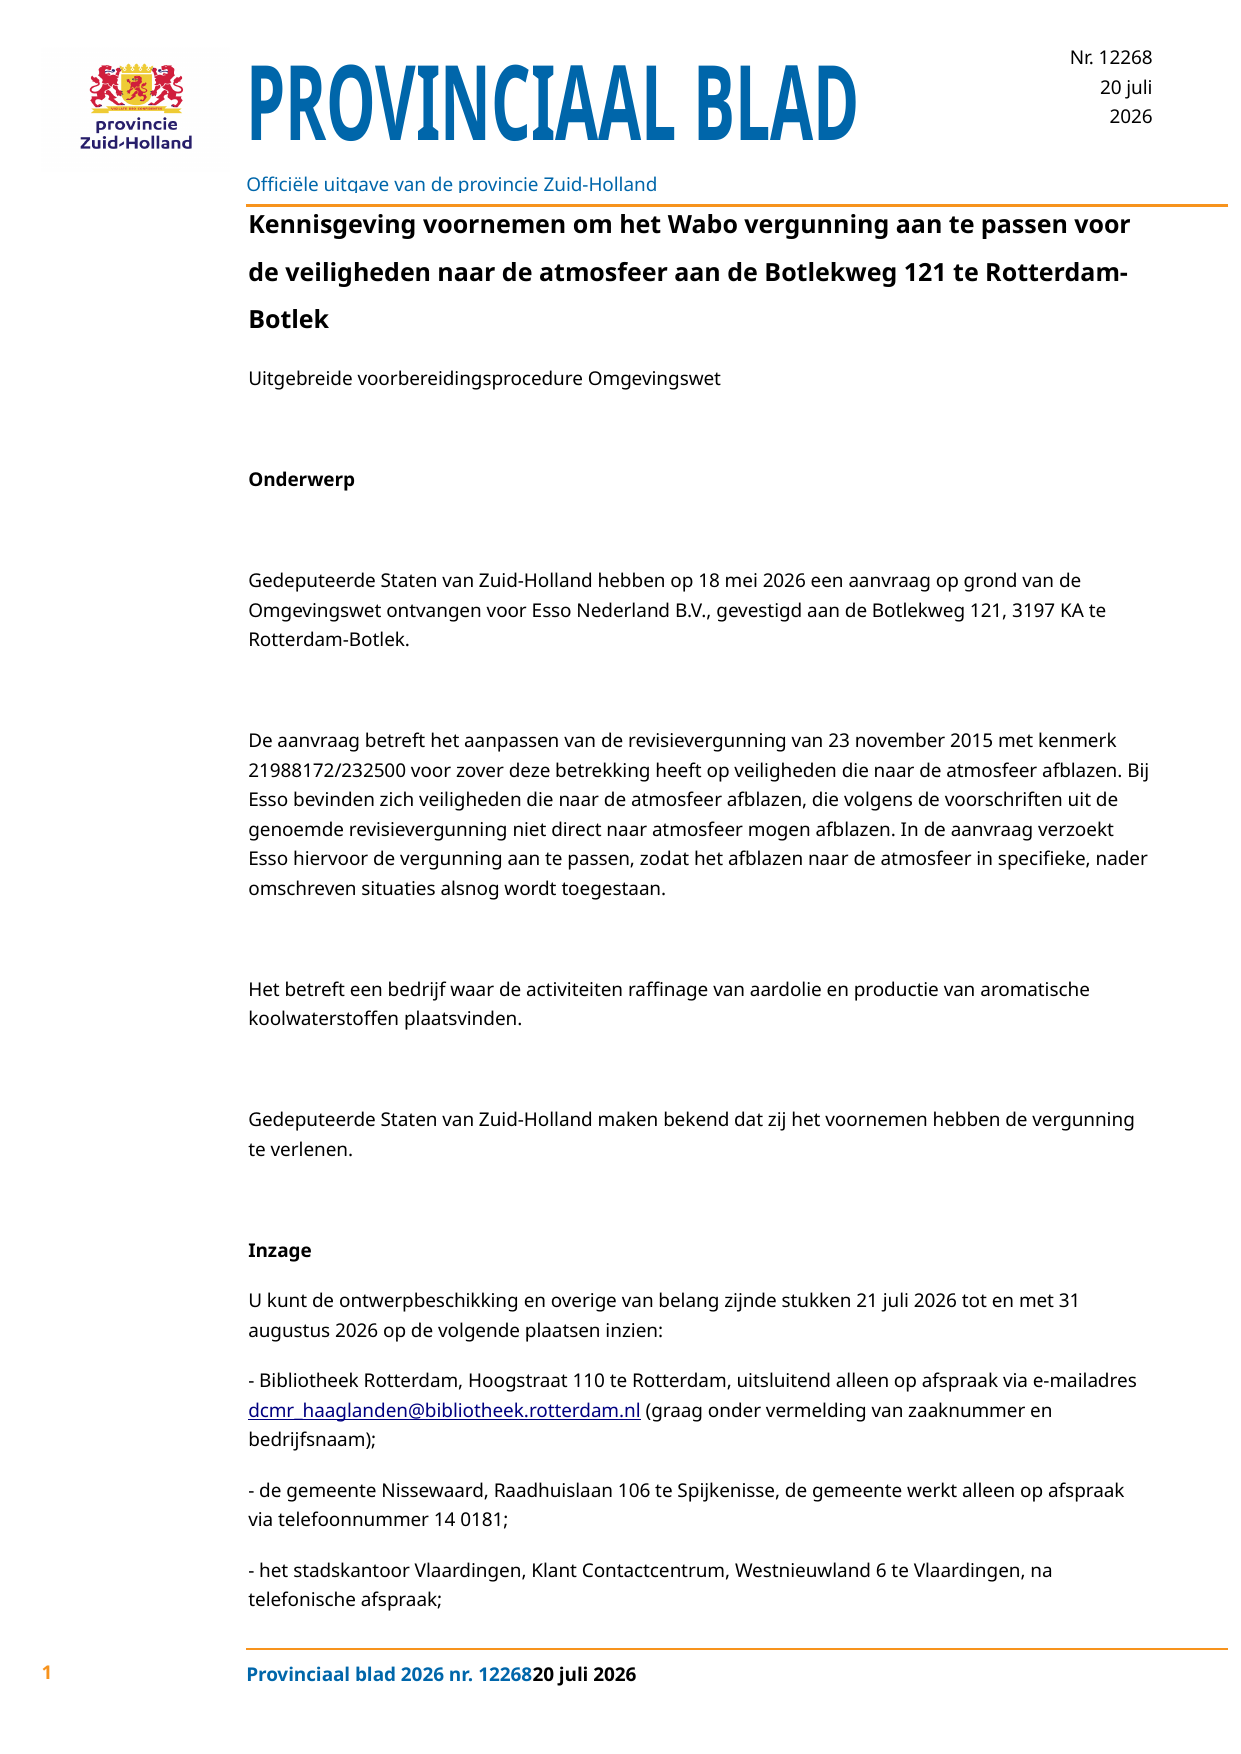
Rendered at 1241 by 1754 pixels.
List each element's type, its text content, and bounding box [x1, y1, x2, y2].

text De aanvraag betreft het aanpassen van de revisievergunning van 23 november 2015 met kenmerk 21988172/232500 voor zover deze betrekking heeft op veiligheden die naar de atmosfeer afblazen. Bij Esso bevinden zich veiligheden die naar de atmosfeer afblazen, die volgens de voorschriften uit de genoemde revisievergunning niet direct naar atmosfeer mogen afblazen. In de aanvraag verzoekt Esso hiervoor de vergunning aan te passen, zodat het afblazen naar de atmosfeer in specifieke, nader omschreven situaties alsnog wordt toegestaan. [248, 727, 1152, 901]
text U kunt de ontwerpbeschikking en overige van belang zijnde stukken 21 juli 2026 tot en met 31 augustus 2026 op de volgende plaatsen inzien: [248, 1287, 1152, 1342]
text Gedeputeerde Staten van Zuid-Holland hebben op 18 mei 2026 een aanvraag op grond van de Omgevingswet ontvangen voor Esso Nederland B.V., gevestigd aan de Botlekweg 121, 3197 KA te Rotterdam-Botlek. [248, 567, 1152, 652]
text - Bibliotheek Rotterdam, Hoogstraat 110 te Rotterdam, uitsluitend alleen op afspraak via e-mailadres dcmr_haaglanden@bibliotheek.rotterdam.nl (graag onder vermelding van zaaknummer en bedrijfsnaam); [248, 1367, 1152, 1452]
picture [41, 47, 231, 172]
text - de gemeente Nissewaard, Raadhuislaan 106 te Spijkenisse, de gemeente werkt alleen op afspraak via telefoonnummer 14 0181; [248, 1477, 1152, 1532]
text - het stadskantoor Vlaardingen, Klant Contactcentrum, Westnieuwland 6 te Vlaardingen, na telefonische afspraak; [248, 1557, 1152, 1612]
text Onderwerp [248, 466, 1152, 492]
text Gedeputeerde Staten van Zuid-Holland maken bekend dat zij het voornemen hebben de vergunning te verlenen. [248, 1106, 1152, 1162]
text Inzage [248, 1237, 1152, 1262]
text Kennisgeving voornemen om het Wabo vergunning aan te passen voor de veiligheden naar de atmosfeer aan de Botlekweg 121 te Rotterdam-Botlek [248, 207, 1152, 336]
text Het betreft een bedrijf waar de activiteiten raffinage van aardolie en productie van aromatische koolwaterstoffen plaatsvinden. [248, 976, 1152, 1031]
text Uitgebreide voorbereidingsprocedure Omgevingswet [248, 366, 1152, 391]
